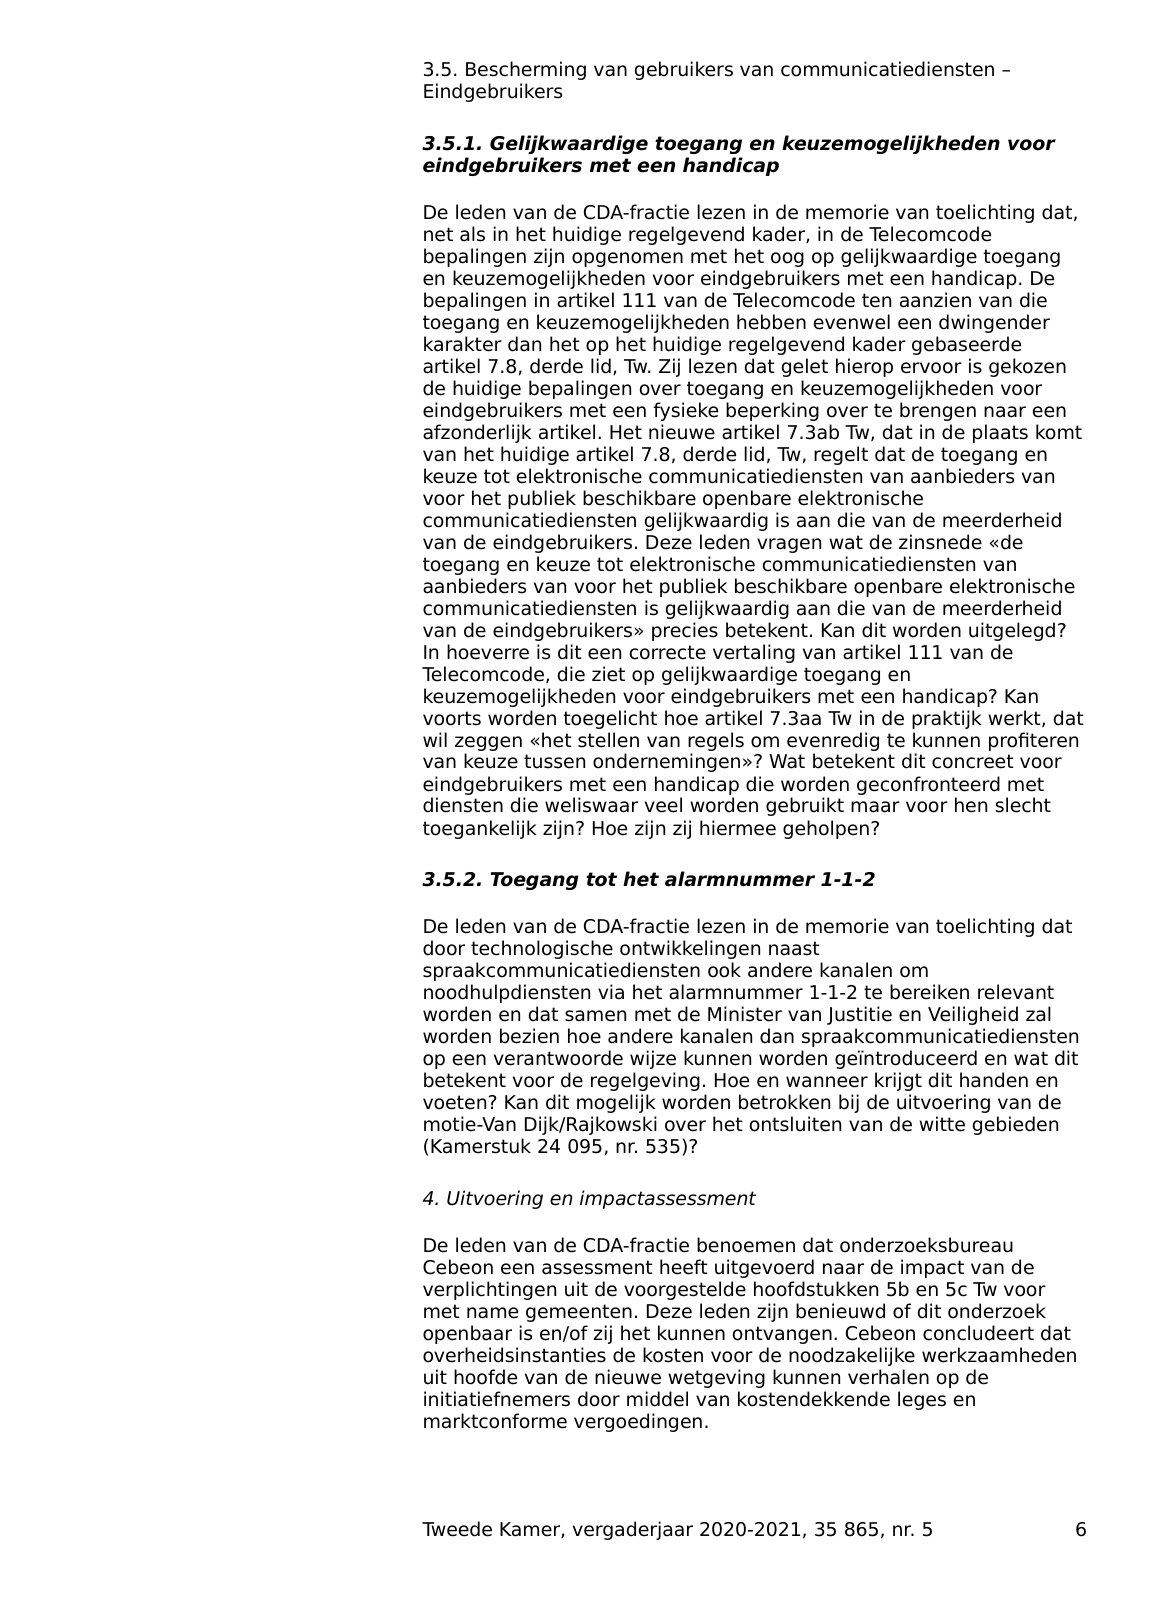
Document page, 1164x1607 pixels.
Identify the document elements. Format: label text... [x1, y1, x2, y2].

text De leden van de CDA-fractie lezen in de memorie van toelichting dat door technologische ontwikkelingen naast spraakcommunicatiediensten ook andere kanalen om noodhulpdiensten via het alarmnummer 1-1-2 te bereiken relevant worden en dat samen met de Minister van Justitie en Veiligheid zal worden bezien hoe andere kanalen dan spraakcommunicatiediensten op een verantwoorde wijze kunnen worden geïntroduceerd en wat dit betekent voor de regelgeving. Hoe en wanneer krijgt dit handen en voeten? Kan dit mogelijk worden betrokken bij de uitvoering van de motie-Van Dijk/Rajkowski over het ontsluiten van de witte gebieden (Kamerstuk 24 095, nr. 535)? [422, 916, 1087, 1158]
subtitle 3.5.1. Gelijkwaardige toegang en keuzemogelijkheden voor eindgebruikers met een handicap [422, 133, 1087, 177]
text De leden van de CDA-fractie benoemen dat onderzoeksbureau Cebeon een assessment heeft uitgevoerd naar de impact van de verplichtingen uit de voorgestelde hoofdstukken 5b en 5c Tw voor met name gemeenten. Deze leden zijn benieuwd of dit onderzoek openbaar is en/of zij het kunnen ontvangen. Cebeon concludeert dat overheidsinstanties de kosten voor de noodzakelijke werkzaamheden uit hoofde van de nieuwe wetgeving kunnen verhalen op de initiatiefnemers door middel van kostendekkende leges en marktconforme vergoedingen. [422, 1235, 1087, 1433]
subtitle 3.5.2. Toegang tot het alarmnummer 1-1-2 [422, 869, 1087, 891]
text De leden van de CDA-fractie lezen in de memorie van toelichting dat, net als in het huidige regelgevend kader, in de Telecomcode bepalingen zijn opgenomen met het oog op gelijkwaardige toegang en keuzemogelijkheden voor eindgebruikers met een handicap. De bepalingen in artikel 111 van de Telecomcode ten aanzien van die toegang en keuzemogelijkheden hebben evenwel een dwingender karakter dan het op het huidige regelgevend kader gebaseerde artikel 7.8, derde lid, Tw. Zij lezen dat gelet hierop ervoor is gekozen de huidige bepalingen over toegang en keuzemogelijkheden voor eindgebruikers met een fysieke beperking over te brengen naar een afzonderlijk artikel. Het nieuwe artikel 7.3ab Tw, dat in de plaats komt van het huidige artikel 7.8, derde lid, Tw, regelt dat de toegang en keuze tot elektronische communicatiediensten van aanbieders van voor het publiek beschikbare openbare elektronische communicatiediensten gelijkwaardig is aan die van de meerderheid van de eindgebruikers. Deze leden vragen wat de zinsnede «de toegang en keuze tot elektronische communicatiediensten van aanbieders van voor het publiek beschikbare openbare elektronische communicatiediensten is gelijkwaardig aan die van de meerderheid van de eindgebruikers» precies betekent. Kan dit worden uitgelegd? In hoeverre is dit een correcte vertaling van artikel 111 van de Telecomcode, die ziet op gelijkwaardige toegang en keuzemogelijkheden voor eindgebruikers met een handicap? Kan voorts worden toegelicht hoe artikel 7.3aa Tw in de praktijk werkt, dat wil zeggen «het stellen van regels om evenredig te kunnen profiteren van keuze tussen ondernemingen»? Wat betekent dit concreet voor eindgebruikers met een handicap die worden geconfronteerd met diensten die weliswaar veel worden gebruikt maar voor hen slecht toegankelijk zijn? Hoe zijn zij hiermee geholpen? [422, 202, 1087, 839]
subtitle 3.5. Bescherming van gebruikers van communicatiediensten – Eindgebruikers [422, 59, 1087, 103]
subtitle 4. Uitvoering en impactassessment [422, 1188, 1087, 1210]
